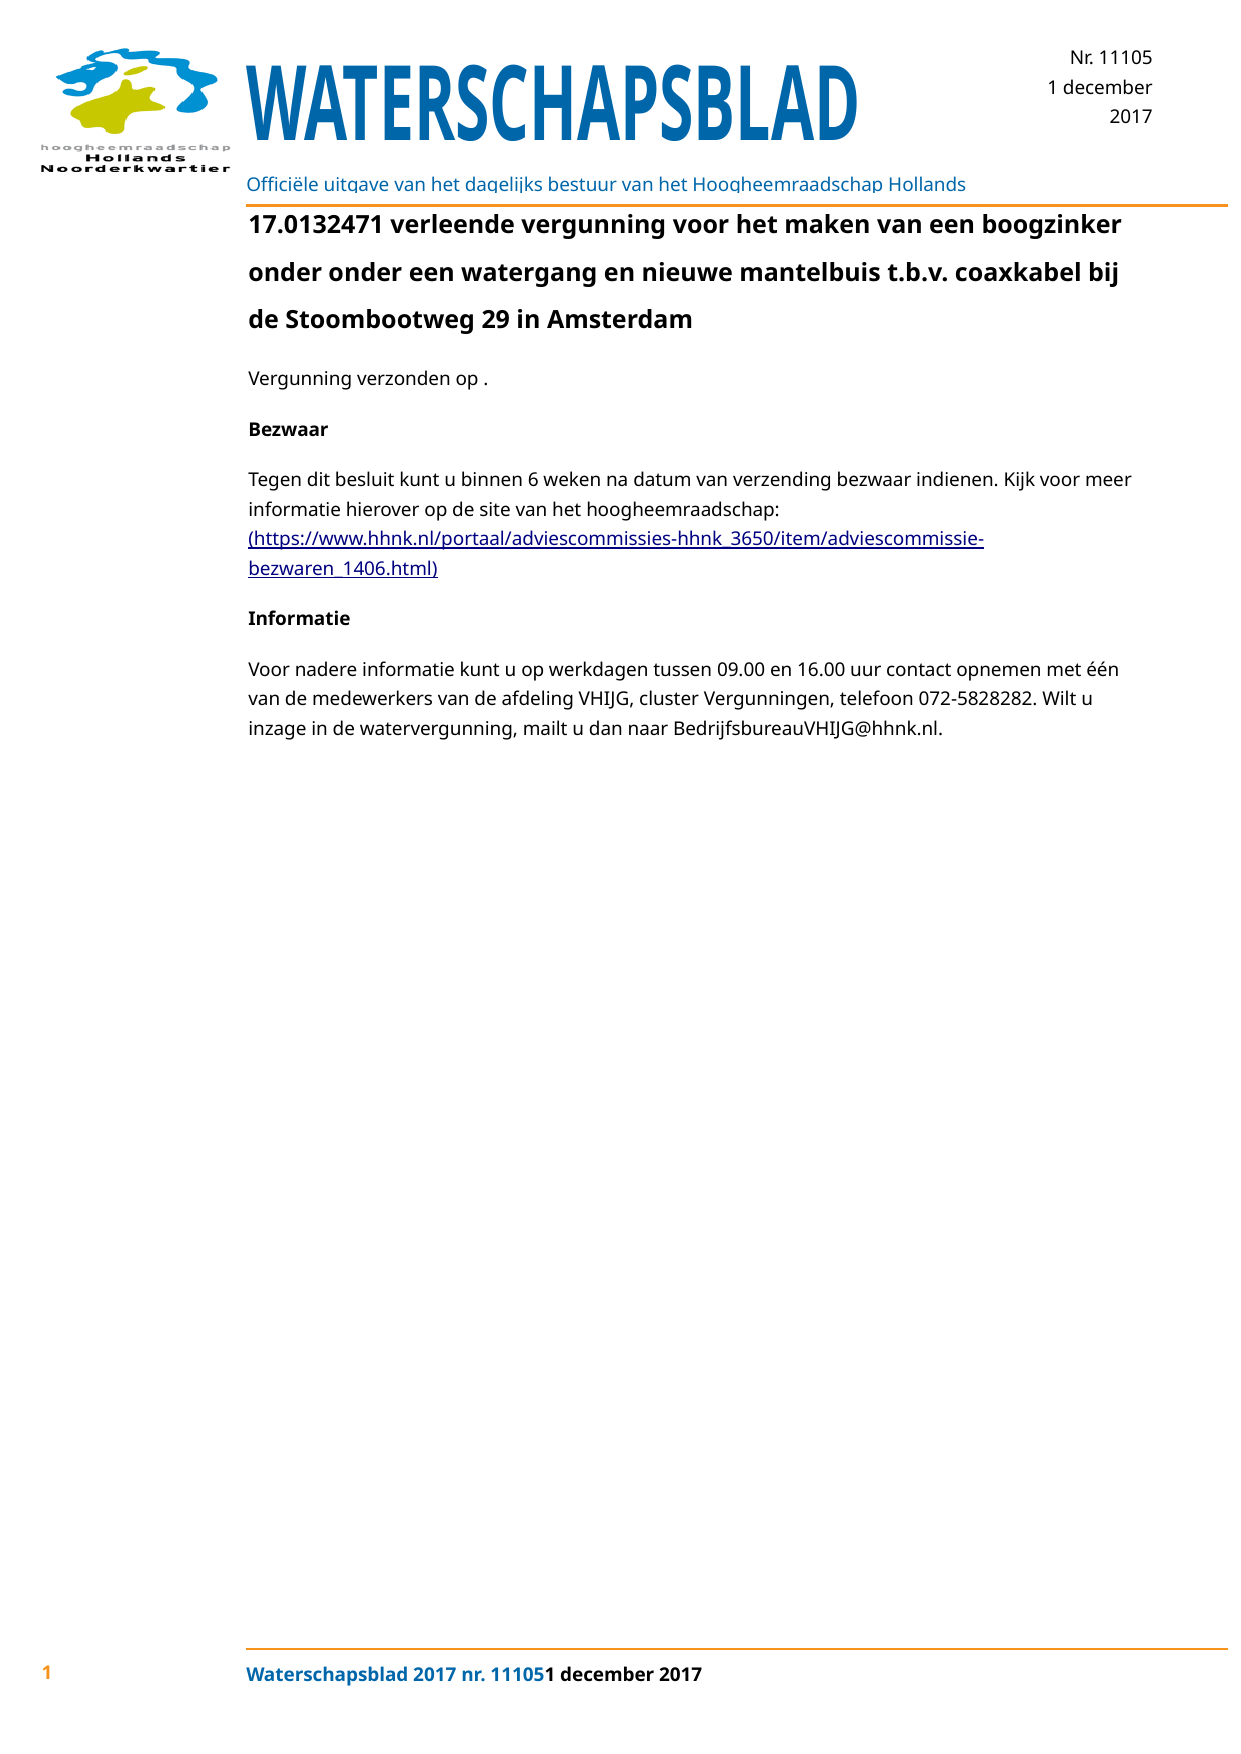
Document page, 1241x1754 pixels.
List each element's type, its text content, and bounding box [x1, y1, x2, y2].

text Vergunning verzonden op . [248, 366, 1152, 391]
text Tegen dit besluit kunt u binnen 6 weken na datum van verzending bezwaar indienen. Kijk voor meer informatie hierover op de site van het hoogheemraadschap: (https://www.hhnk.nl/portaal/adviescommissies-hhnk_3650/item/adviescommissie-bezwaren_1406.html) [248, 466, 1152, 581]
text 17.0132471 verleende vergunning voor het maken van een boogzinker onder onder een watergang en nieuwe mantelbuis t.b.v. coaxkabel bij de Stoombootweg 29 in Amsterdam [248, 207, 1152, 336]
text Voor nadere informatie kunt u op werkdagen tussen 09.00 en 16.00 uur contact opnemen met één van de medewerkers van de afdeling VHIJG, cluster Vergunningen, telefoon 072-5828282. Wilt u inzage in de watervergunning, mailt u dan naar BedrijfsbureauVHIJG@hhnk.nl. [248, 656, 1152, 741]
text Bezwaar [248, 416, 1152, 442]
picture [41, 47, 231, 172]
text Informatie [248, 606, 1152, 631]
